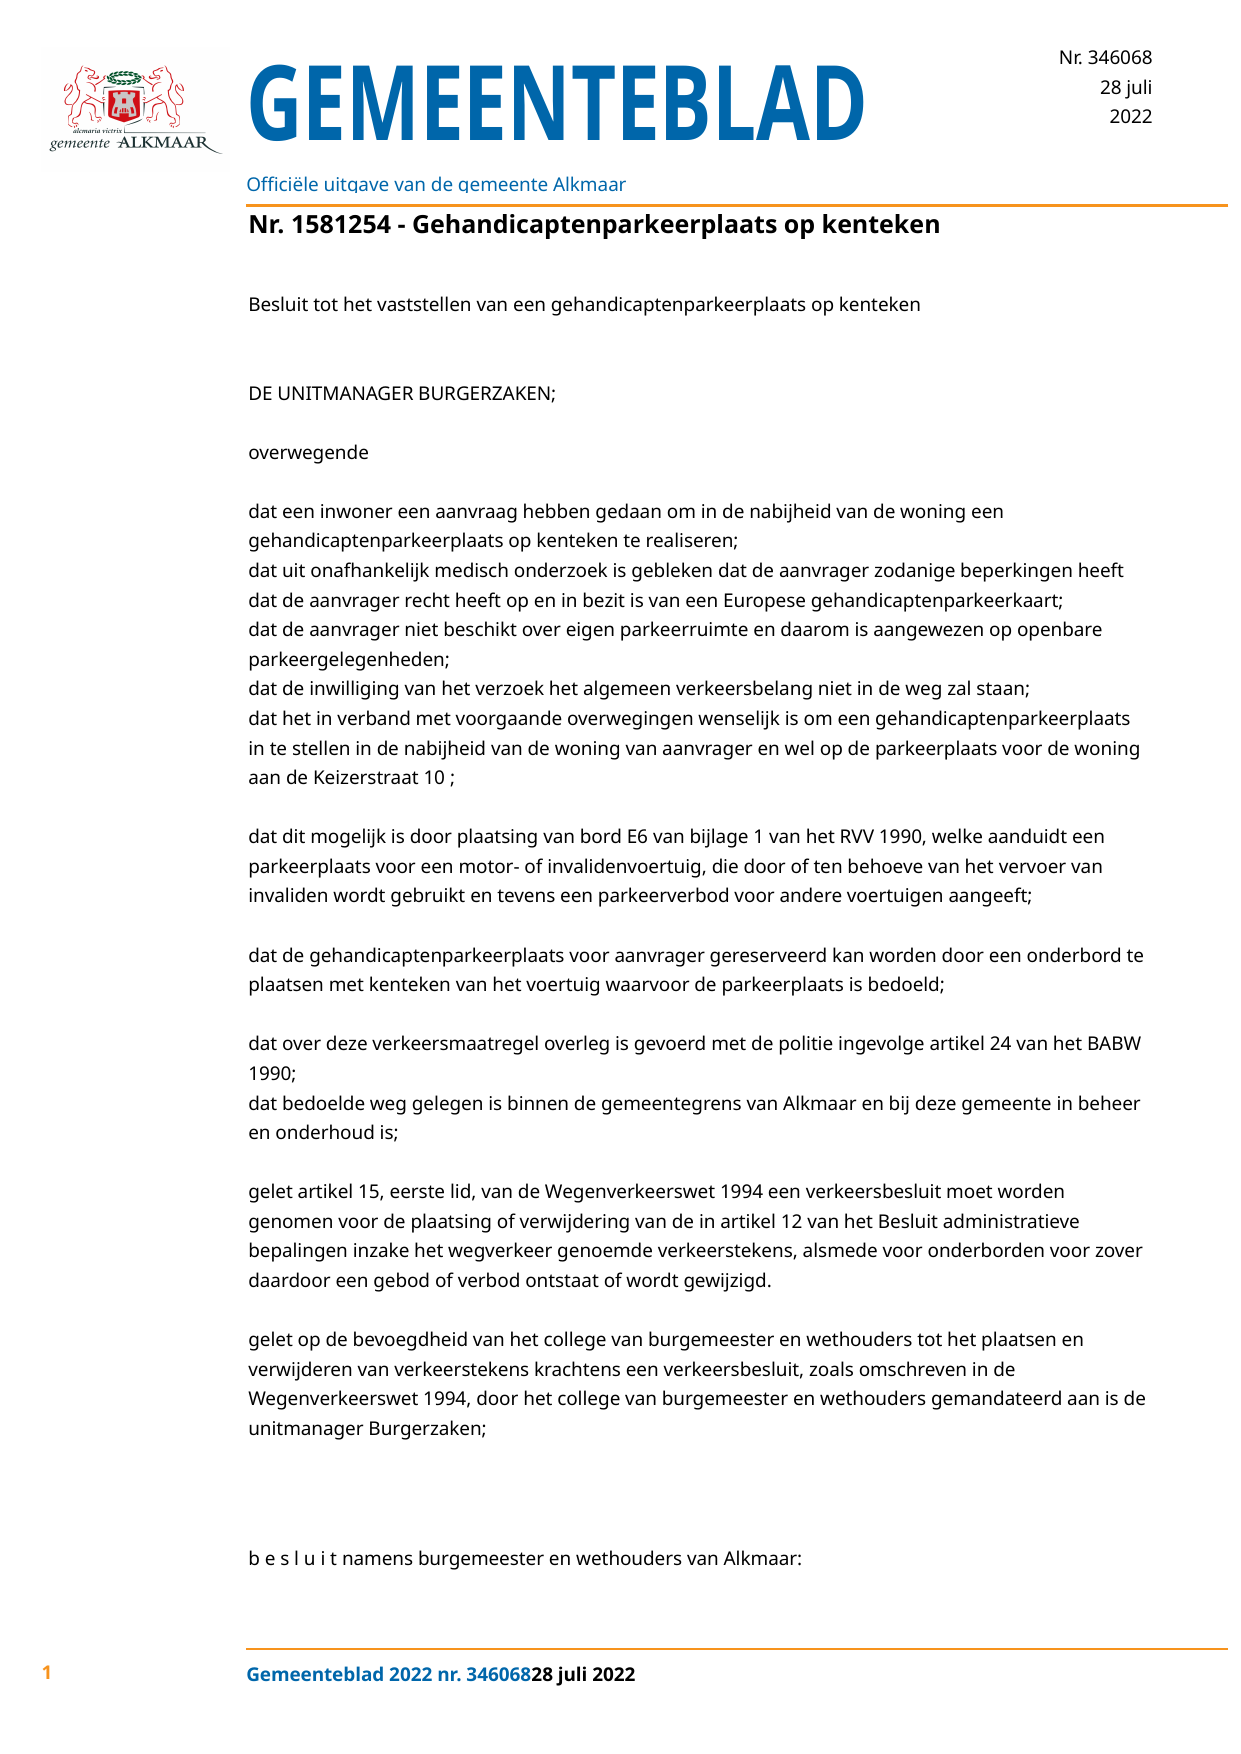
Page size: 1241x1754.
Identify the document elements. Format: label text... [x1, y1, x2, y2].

picture [41, 47, 231, 172]
text dat over deze verkeersmaatregel overleg is gevoerd met de politie ingevolge artikel 24 van het BABW 1990; [248, 1031, 1152, 1086]
text Besluit tot het vaststellen van een gehandicaptenparkeerplaats op kenteken [248, 291, 1152, 317]
text b e s l u i t namens burgemeester en wethouders van Alkmaar: [248, 1546, 1152, 1571]
text gelet artikel 15, eerste lid, van de Wegenverkeerswet 1994 een verkeersbesluit moet worden genomen voor de plaatsing of verwijdering van de in artikel 12 van het Besluit administratieve bepalingen inzake het wegverkeer genoemde verkeerstekens, alsmede voor onderborden voor zover daardoor een gebod of verbod ontstaat of wordt gewijzigd. [248, 1178, 1152, 1293]
text dat het in verband met voorgaande overwegingen wenselijk is om een gehandicaptenparkeerplaats in te stellen in de nabijheid van de woning van aanvrager en wel op de parkeerplaats voor de woning aan de Keizerstraat 10 ; [248, 705, 1152, 790]
text dat een inwoner een aanvraag hebben gedaan om in de nabijheid van de woning een gehandicaptenparkeerplaats op kenteken te realiseren; [248, 498, 1152, 553]
text DE UNITMANAGER BURGERZAKEN; [248, 380, 1152, 406]
text overwegende [248, 439, 1152, 465]
text gelet op de bevoegdheid van het college van burgemeester en wethouders tot het plaatsen en verwijderen van verkeerstekens krachtens een verkeersbesluit, zoals omschreven in de Wegenverkeerswet 1994, door het college van burgemeester en wethouders gemandateerd aan is de unitmanager Burgerzaken; [248, 1326, 1152, 1441]
text dat uit onafhankelijk medisch onderzoek is gebleken dat de aanvrager zodanige beperkingen heeft dat de aanvrager recht heeft op en in bezit is van een Europese gehandicaptenparkeerkaart; [248, 557, 1152, 613]
text dat de aanvrager niet beschikt over eigen parkeerruimte en daarom is aangewezen op openbare parkeergelegenheden; [248, 616, 1152, 672]
text dat dit mogelijk is door plaatsing van bord E6 van bijlage 1 van het RVV 1990, welke aanduidt een parkeerplaats voor een motor- of invalidenvoertuig, die door of ten behoeve van het vervoer van invaliden wordt gebruikt en tevens een parkeerverbod voor andere voertuigen aangeeft; [248, 823, 1152, 908]
text dat bedoelde weg gelegen is binnen de gemeentegrens van Alkmaar en bij deze gemeente in beheer en onderhoud is; [248, 1090, 1152, 1145]
text Nr. 1581254 - Gehandicaptenparkeerplaats op kenteken [248, 207, 1152, 241]
text dat de inwilliging van het verzoek het algemeen verkeersbelang niet in de weg zal staan; [248, 676, 1152, 701]
text dat de gehandicaptenparkeerplaats voor aanvrager gereserveerd kan worden door een onderbord te plaatsen met kenteken van het voertuig waarvoor de parkeerplaats is bedoeld; [248, 942, 1152, 997]
